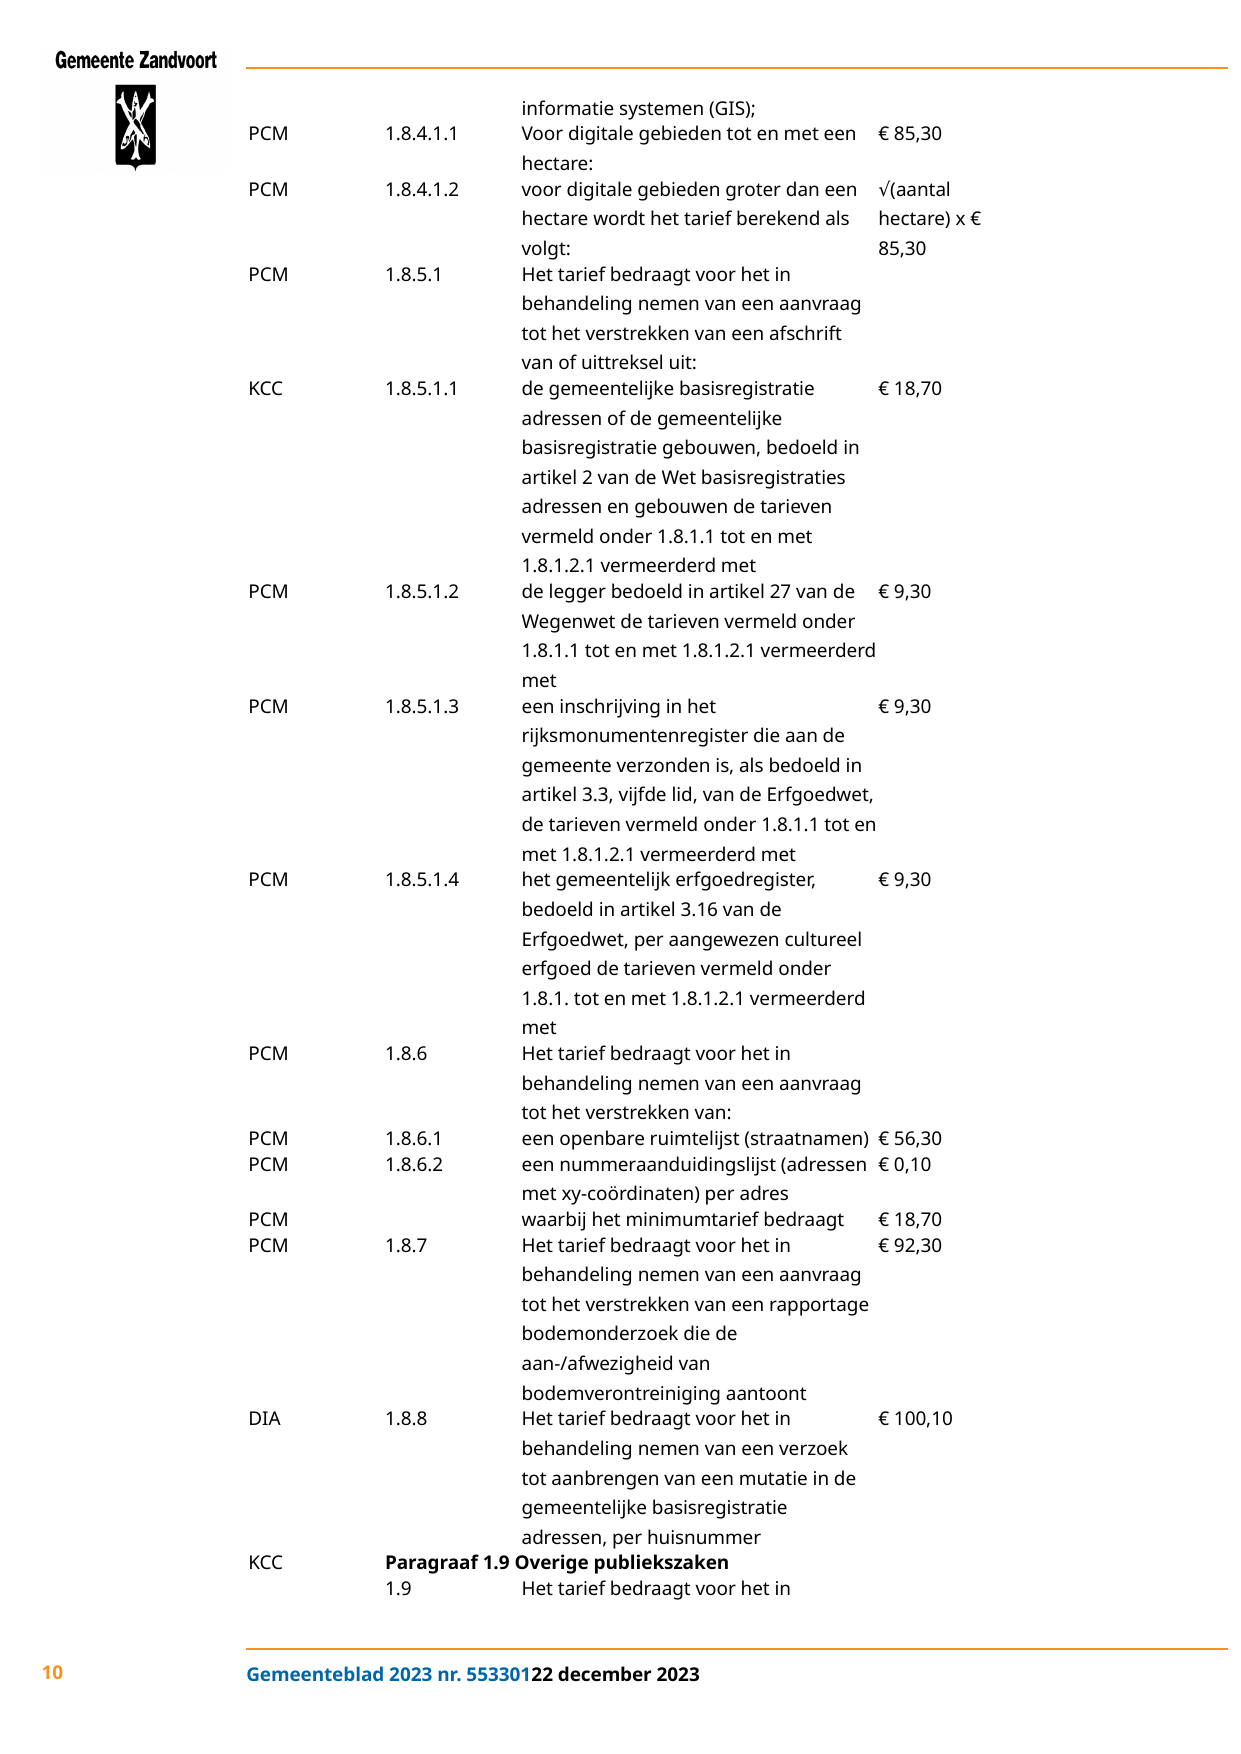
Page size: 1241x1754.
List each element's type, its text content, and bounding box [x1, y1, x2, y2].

table_cell 1.8.6.1 [385, 1125, 521, 1151]
table_cell Het tarief bedraagt voor het in behandeling nemen van een aanvraag tot het verstrekken van: [521, 1040, 878, 1125]
table_cell [1015, 579, 1152, 693]
table_cell voor digitale gebieden groter dan een hectare wordt het tarief berekend als volgt: [521, 176, 878, 261]
table_cell PCM [248, 121, 385, 176]
table_cell 1.8.5.1.1 [385, 375, 521, 578]
table_cell Paragraaf 1.9 Overige publiekszaken [385, 1550, 878, 1575]
table_cell Het tarief bedraagt voor het in behandeling nemen van een aanvraag tot het verstrekken van een afschrift van of uittreksel uit: [521, 261, 878, 375]
table_cell een inschrijving in het rijksmonumentenregister die aan de gemeente verzonden is, als bedoeld in artikel 3.3, vijfde lid, van de Erfgoedwet, de tarieven vermeld onder 1.8.1.1 tot en met 1.8.1.2.1 vermeerderd met [521, 693, 878, 867]
table_cell [1015, 1232, 1152, 1406]
table_cell [1015, 375, 1152, 578]
table_cell PCM [248, 1206, 385, 1232]
table_cell [878, 95, 1015, 121]
table_cell [1015, 1575, 1152, 1601]
table_cell € 92,30 [878, 1232, 1015, 1406]
table_cell KCC [248, 375, 385, 578]
table_cell PCM [248, 1125, 385, 1151]
table_cell [385, 1206, 521, 1232]
table_cell [878, 1040, 1015, 1125]
table_cell € 18,70 [878, 1206, 1015, 1232]
table_cell [248, 95, 385, 121]
table_cell € 56,30 [878, 1125, 1015, 1151]
table_cell [878, 261, 1015, 375]
table_cell € 18,70 [878, 375, 1015, 578]
table_cell Het tarief bedraagt voor het in behandeling nemen van een verzoek tot aanbrengen van een mutatie in de gemeentelijke basisregistratie adressen, per huisnummer [521, 1406, 878, 1549]
table_cell Voor digitale gebieden tot en met een hectare: [521, 121, 878, 176]
table_cell 1.9 [385, 1575, 521, 1601]
table_cell 1.8.4.1.2 [385, 176, 521, 261]
table_cell een nummeraanduidingslijst (adressen met xy-coördinaten) per adres [521, 1151, 878, 1206]
table_cell [1015, 1151, 1152, 1206]
table_cell [385, 95, 521, 121]
table_cell een openbare ruimtelijst (straatnamen) [521, 1125, 878, 1151]
table_cell waarbij het minimumtarief bedraagt [521, 1206, 878, 1232]
table_cell PCM [248, 1040, 385, 1125]
table_cell 1.8.6 [385, 1040, 521, 1125]
table_cell [1015, 1125, 1152, 1151]
table_cell de gemeentelijke basisregistratie adressen of de gemeentelijke basisregistratie gebouwen, bedoeld in artikel 2 van de Wet basisregistraties adressen en gebouwen de tarieven vermeld onder 1.8.1.1 tot en met 1.8.1.2.1 vermeerderd met [521, 375, 878, 578]
table_cell [1015, 1550, 1152, 1575]
table_cell [878, 1550, 1015, 1575]
table_cell [1015, 1406, 1152, 1549]
table_cell PCM [248, 261, 385, 375]
table_cell √(aantal hectare) x € 85,30 [878, 176, 1015, 261]
table_cell KCC [248, 1550, 385, 1575]
table_cell PCM [248, 693, 385, 867]
table_cell PCM [248, 1151, 385, 1206]
table_cell [878, 1575, 1015, 1601]
table_cell [1015, 1206, 1152, 1232]
table_cell Het tarief bedraagt voor het in behandeling nemen van een aanvraag tot het verstrekken van een rapportage bodemonderzoek die de aan-/afwezigheid van bodemverontreiniging aantoont [521, 1232, 878, 1406]
table_cell 1.8.4.1.1 [385, 121, 521, 176]
table_cell DIA [248, 1406, 385, 1549]
table_cell PCM [248, 579, 385, 693]
table_cell [1015, 95, 1152, 121]
table_cell € 9,30 [878, 867, 1015, 1040]
table_cell € 100,10 [878, 1406, 1015, 1549]
table_cell PCM [248, 176, 385, 261]
table_cell 1.8.6.2 [385, 1151, 521, 1206]
picture [41, 47, 231, 172]
table_cell 1.8.5.1 [385, 261, 521, 375]
table_cell 1.8.5.1.3 [385, 693, 521, 867]
table_cell € 0,10 [878, 1151, 1015, 1206]
table_cell 1.8.8 [385, 1406, 521, 1549]
table_cell Het tarief bedraagt voor het in [521, 1575, 878, 1601]
table_cell [1015, 1040, 1152, 1125]
table_cell 1.8.7 [385, 1232, 521, 1406]
table_cell [1015, 867, 1152, 1040]
table_cell PCM [248, 867, 385, 1040]
table_cell PCM [248, 1232, 385, 1406]
table_cell de legger bedoeld in artikel 27 van de Wegenwet de tarieven vermeld onder 1.8.1.1 tot en met 1.8.1.2.1 vermeerderd met [521, 579, 878, 693]
table_cell informatie systemen (GIS); [521, 95, 878, 121]
table_cell € 9,30 [878, 693, 1015, 867]
table_cell € 9,30 [878, 579, 1015, 693]
table_cell [1015, 121, 1152, 176]
table_cell 1.8.5.1.4 [385, 867, 521, 1040]
table_cell [248, 1575, 385, 1601]
table_cell 1.8.5.1.2 [385, 579, 521, 693]
table_cell [1015, 693, 1152, 867]
table_cell [1015, 261, 1152, 375]
table_cell [1015, 176, 1152, 261]
table_cell het gemeentelijk erfgoedregister, bedoeld in artikel 3.16 van de Erfgoedwet, per aangewezen cultureel erfgoed de tarieven vermeld onder 1.8.1. tot en met 1.8.1.2.1 vermeerderd met [521, 867, 878, 1040]
table_cell € 85,30 [878, 121, 1015, 176]
